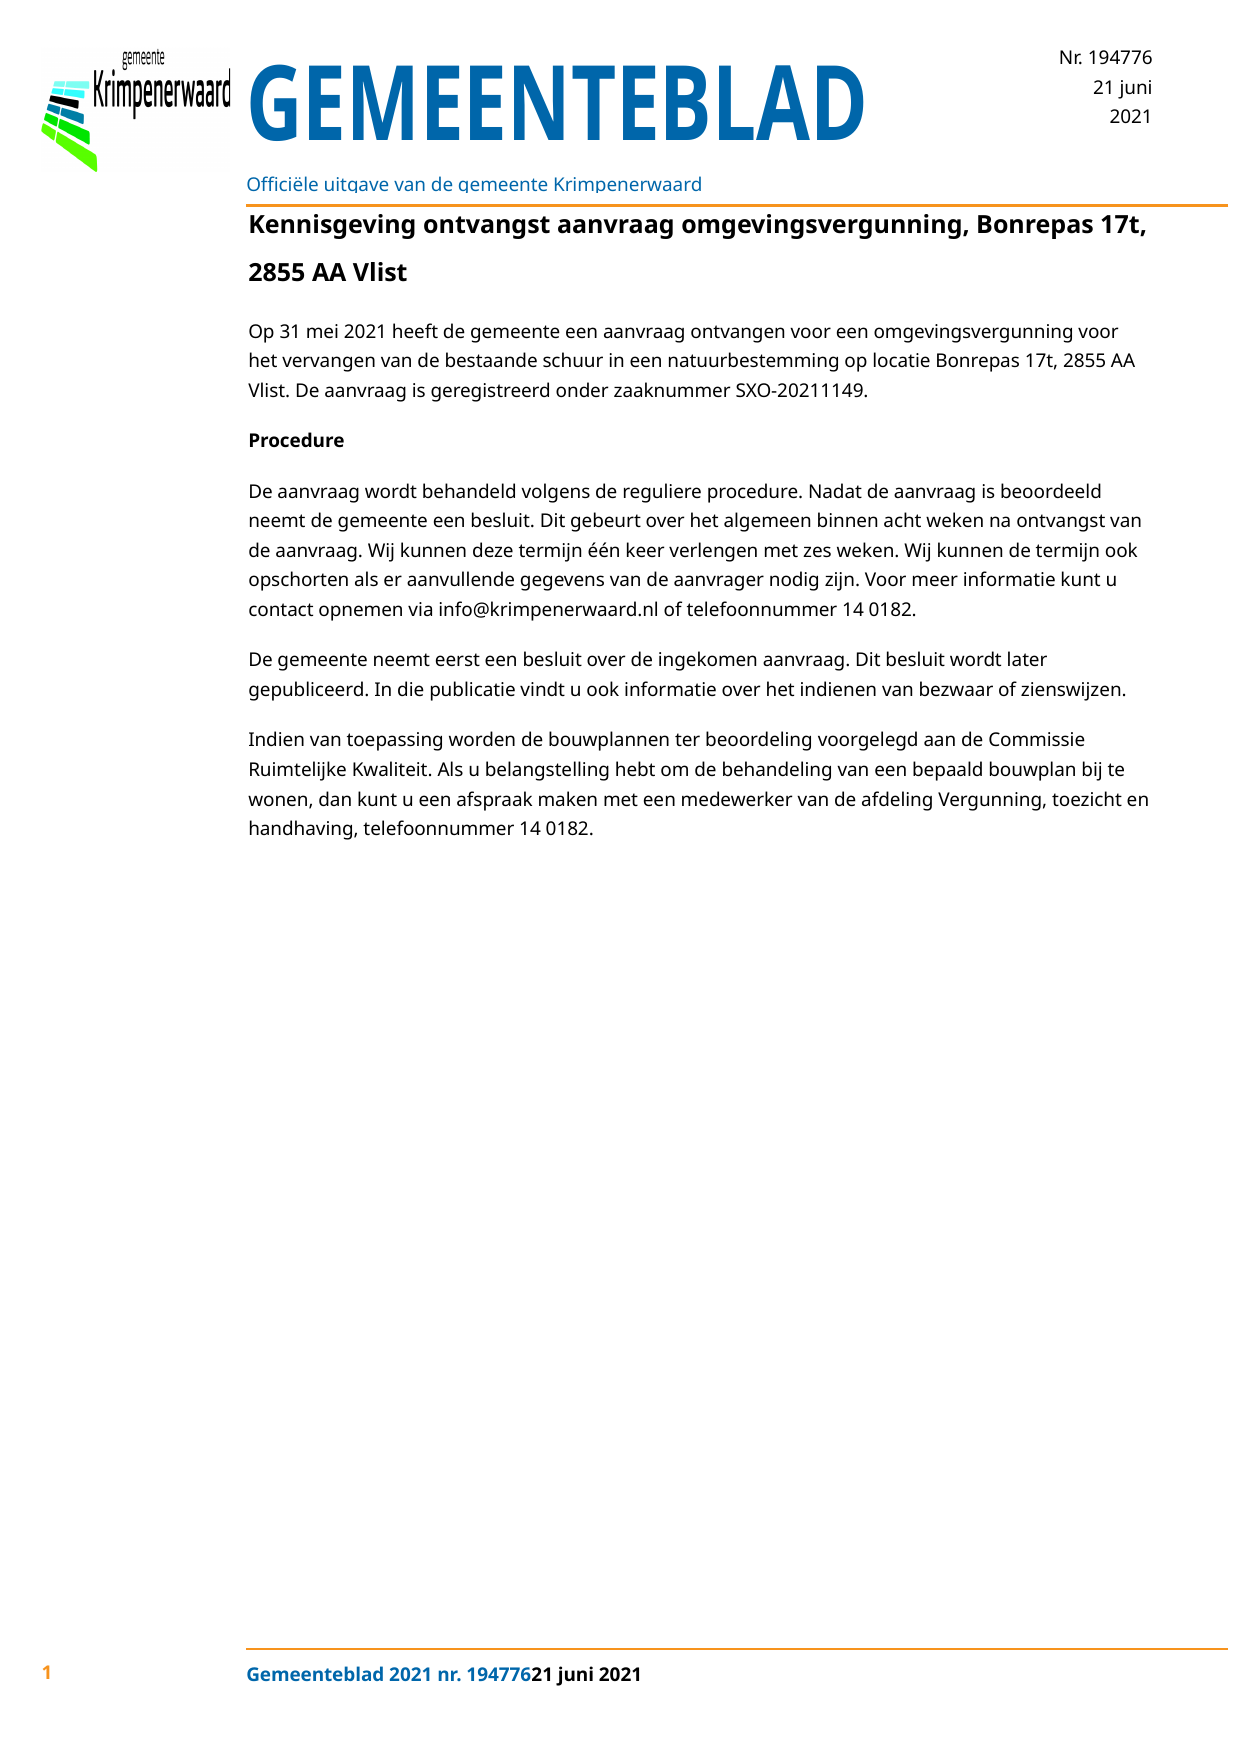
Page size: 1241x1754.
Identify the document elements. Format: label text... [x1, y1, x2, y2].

picture [41, 47, 231, 172]
text De gemeente neemt eerst een besluit over de ingekomen aanvraag. Dit besluit wordt later gepubliceerd. In die publicatie vindt u ook informatie over het indienen van bezwaar of zienswijzen. [248, 647, 1152, 702]
text Indien van toepassing worden de bouwplannen ter beoordeling voorgelegd aan de Commissie Ruimtelijke Kwaliteit. Als u belangstelling hebt om de behandeling van een bepaald bouwplan bij te wonen, dan kunt u een afspraak maken met een medewerker van de afdeling Vergunning, toezicht en handhaving, telefoonnummer 14 0182. [248, 727, 1152, 841]
text Op 31 mei 2021 heeft de gemeente een aanvraag ontvangen voor een omgevingsvergunning voor het vervangen van de bestaande schuur in een natuurbestemming op locatie Bonrepas 17t, 2855 AA Vlist. De aanvraag is geregistreerd onder zaaknummer SXO-20211149. [248, 318, 1152, 403]
text De aanvraag wordt behandeld volgens de reguliere procedure. Nadat de aanvraag is beoordeeld neemt de gemeente een besluit. Dit gebeurt over het algemeen binnen acht weken na ontvangst van de aanvraag. Wij kunnen deze termijn één keer verlengen met zes weken. Wij kunnen de termijn ook opschorten als er aanvullende gegevens van de aanvrager nodig zijn. Voor meer informatie kunt u contact opnemen via info@krimpenerwaard.nl of telefoonnummer 14 0182. [248, 478, 1152, 622]
text Procedure [248, 427, 1152, 453]
text Kennisgeving ontvangst aanvraag omgevingsvergunning, Bonrepas 17t, 2855 AA Vlist [248, 207, 1152, 288]
